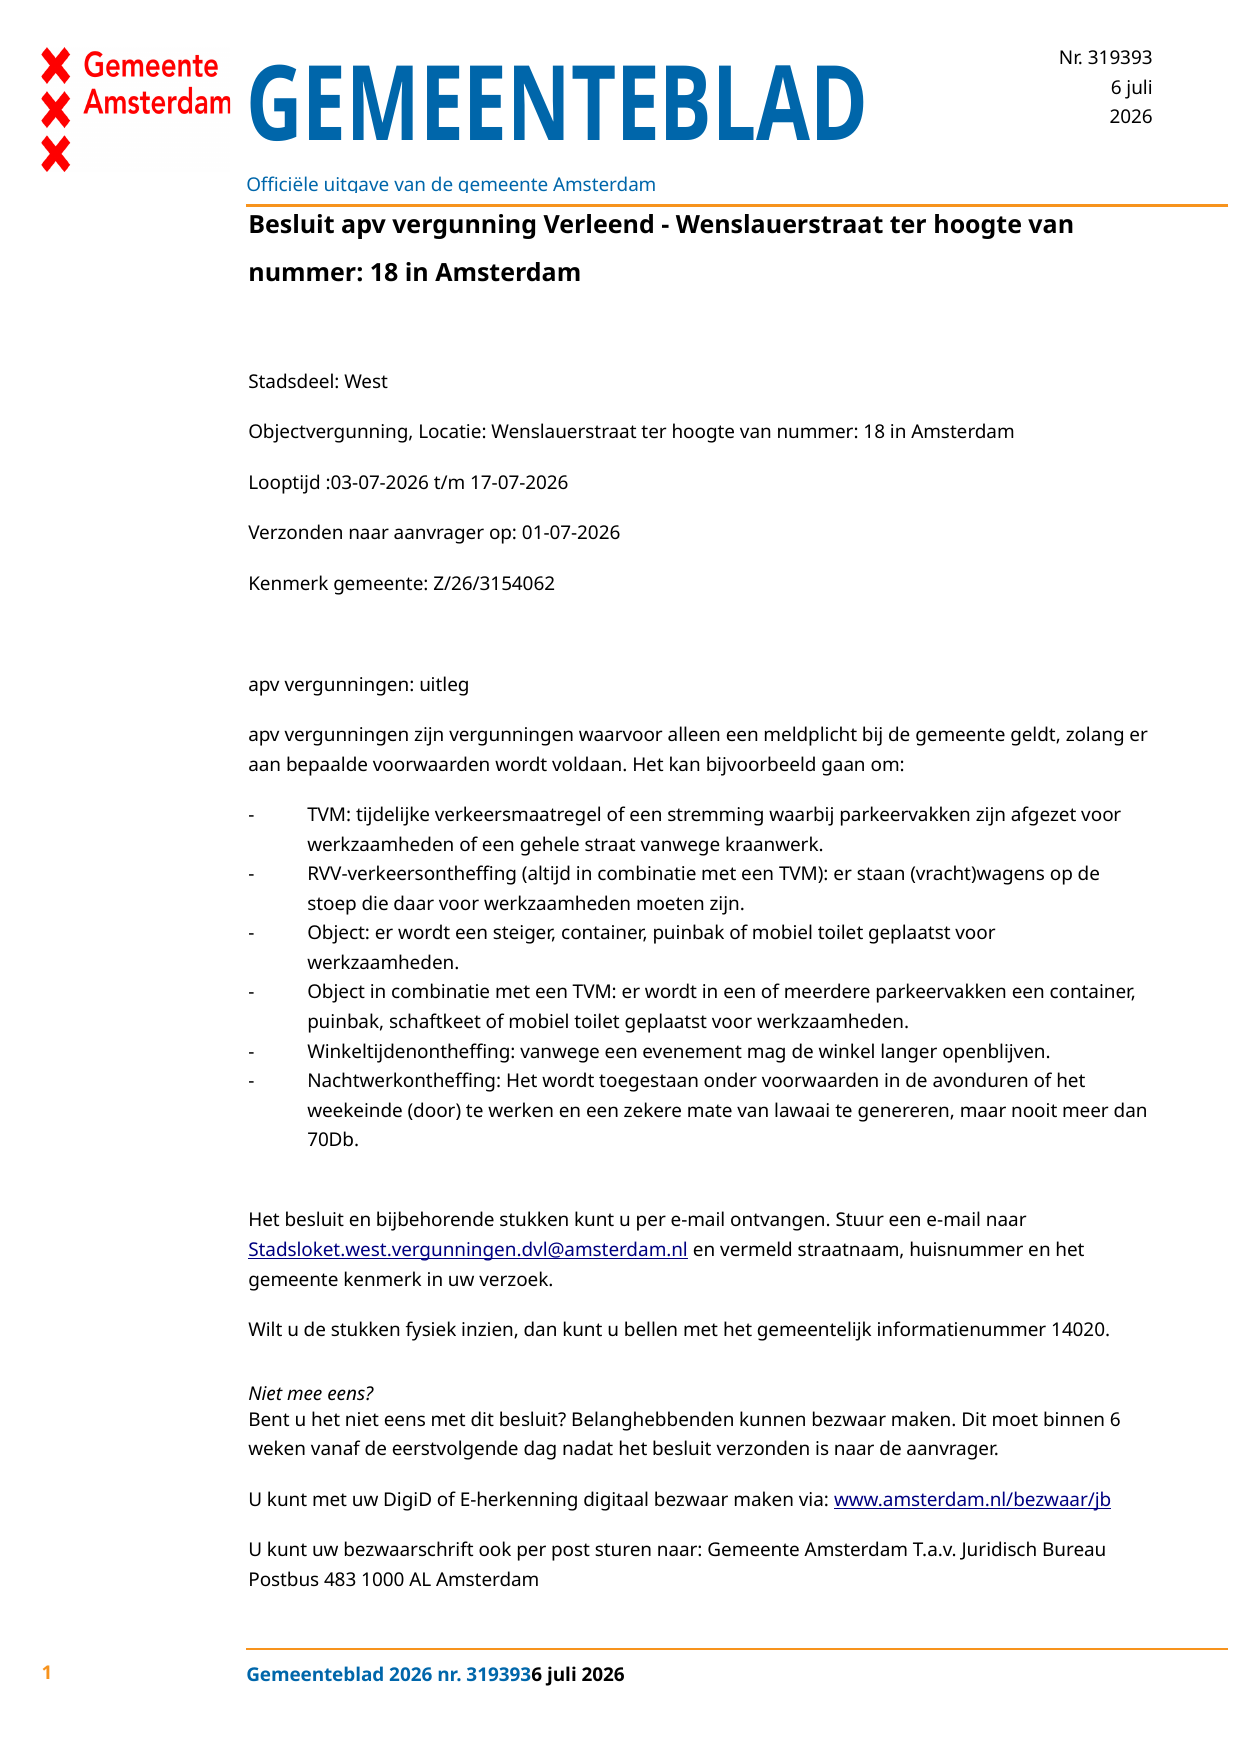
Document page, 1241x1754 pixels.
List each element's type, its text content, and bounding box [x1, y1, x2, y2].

text U kunt uw bezwaarschrift ook per post sturen naar: Gemeente Amsterdam T.a.v. Juridisch Bureau Postbus 483 1000 AL Amsterdam [248, 1536, 1152, 1592]
list TVM: tijdelijke verkeersmaatregel of een stremming waarbij parkeervakken zijn afgezet voor werkzaamheden of een gehele straat vanwege kraanwerk. [248, 801, 1152, 857]
list Nachtwerkontheffing: Het wordt toegestaan onder voorwaarden in de avonduren of het weekeinde (door) te werken en een zekere mate van lawaai te genereren, maar nooit meer dan 70Db. [248, 1067, 1152, 1152]
text Wilt u de stukken fysiek inzien, dan kunt u bellen met het gemeentelijk informatienummer 14020. [248, 1316, 1152, 1342]
text Kenmerk gemeente: Z/26/3154062 [248, 570, 1152, 596]
list RVV-verkeersontheffing (altijd in combinatie met een TVM): er staan (vracht)wagens op de stoep die daar voor werkzaamheden moeten zijn. [248, 860, 1152, 916]
text Het besluit en bijbehorende stukken kunt u per e-mail ontvangen. Stuur een e-mail naar Stadsloket.west.vergunningen.dvl@amsterdam.nl en vermeld straatnaam, huisnummer en het gemeente kenmerk in uw verzoek. [248, 1207, 1152, 1292]
text Looptijd :03-07-2026 t/m 17-07-2026 [248, 469, 1152, 495]
text Stadsdeel: West [248, 368, 1152, 394]
list Object in combinatie met een TVM: er wordt in een of meerdere parkeervakken een container, puinbak, schaftkeet of mobiel toilet geplaatst voor werkzaamheden. [248, 979, 1152, 1034]
picture [41, 47, 231, 172]
text Niet mee eens? [248, 1380, 1152, 1406]
text apv vergunningen zijn vergunningen waarvoor alleen een meldplicht bij de gemeente geldt, zolang er aan bepaalde voorwaarden wordt voldaan. Het kan bijvoorbeeld gaan om: [248, 721, 1152, 777]
list Winkeltijdenontheffing: vanwege een evenement mag de winkel langer openblijven. [248, 1038, 1152, 1064]
text U kunt met uw DigiD of E-herkenning digitaal bezwaar maken via: www.amsterdam.nl/bezwaar/jb [248, 1486, 1152, 1512]
text Bent u het niet eens met dit besluit? Belanghebbenden kunnen bezwaar maken. Dit moet binnen 6 weken vanaf de eerstvolgende dag nadat het besluit verzonden is naar de aanvrager. [248, 1406, 1152, 1461]
text Besluit apv vergunning Verleend - Wenslauerstraat ter hoogte van nummer: 18 in Amsterdam [248, 207, 1152, 288]
text Verzonden naar aanvrager op: 01-07-2026 [248, 519, 1152, 545]
list Object: er wordt een steiger, container, puinbak of mobiel toilet geplaatst voor werkzaamheden. [248, 919, 1152, 975]
text Objectvergunning, Locatie: Wenslauerstraat ter hoogte van nummer: 18 in Amsterdam [248, 419, 1152, 444]
text apv vergunningen: uitleg [248, 671, 1152, 697]
